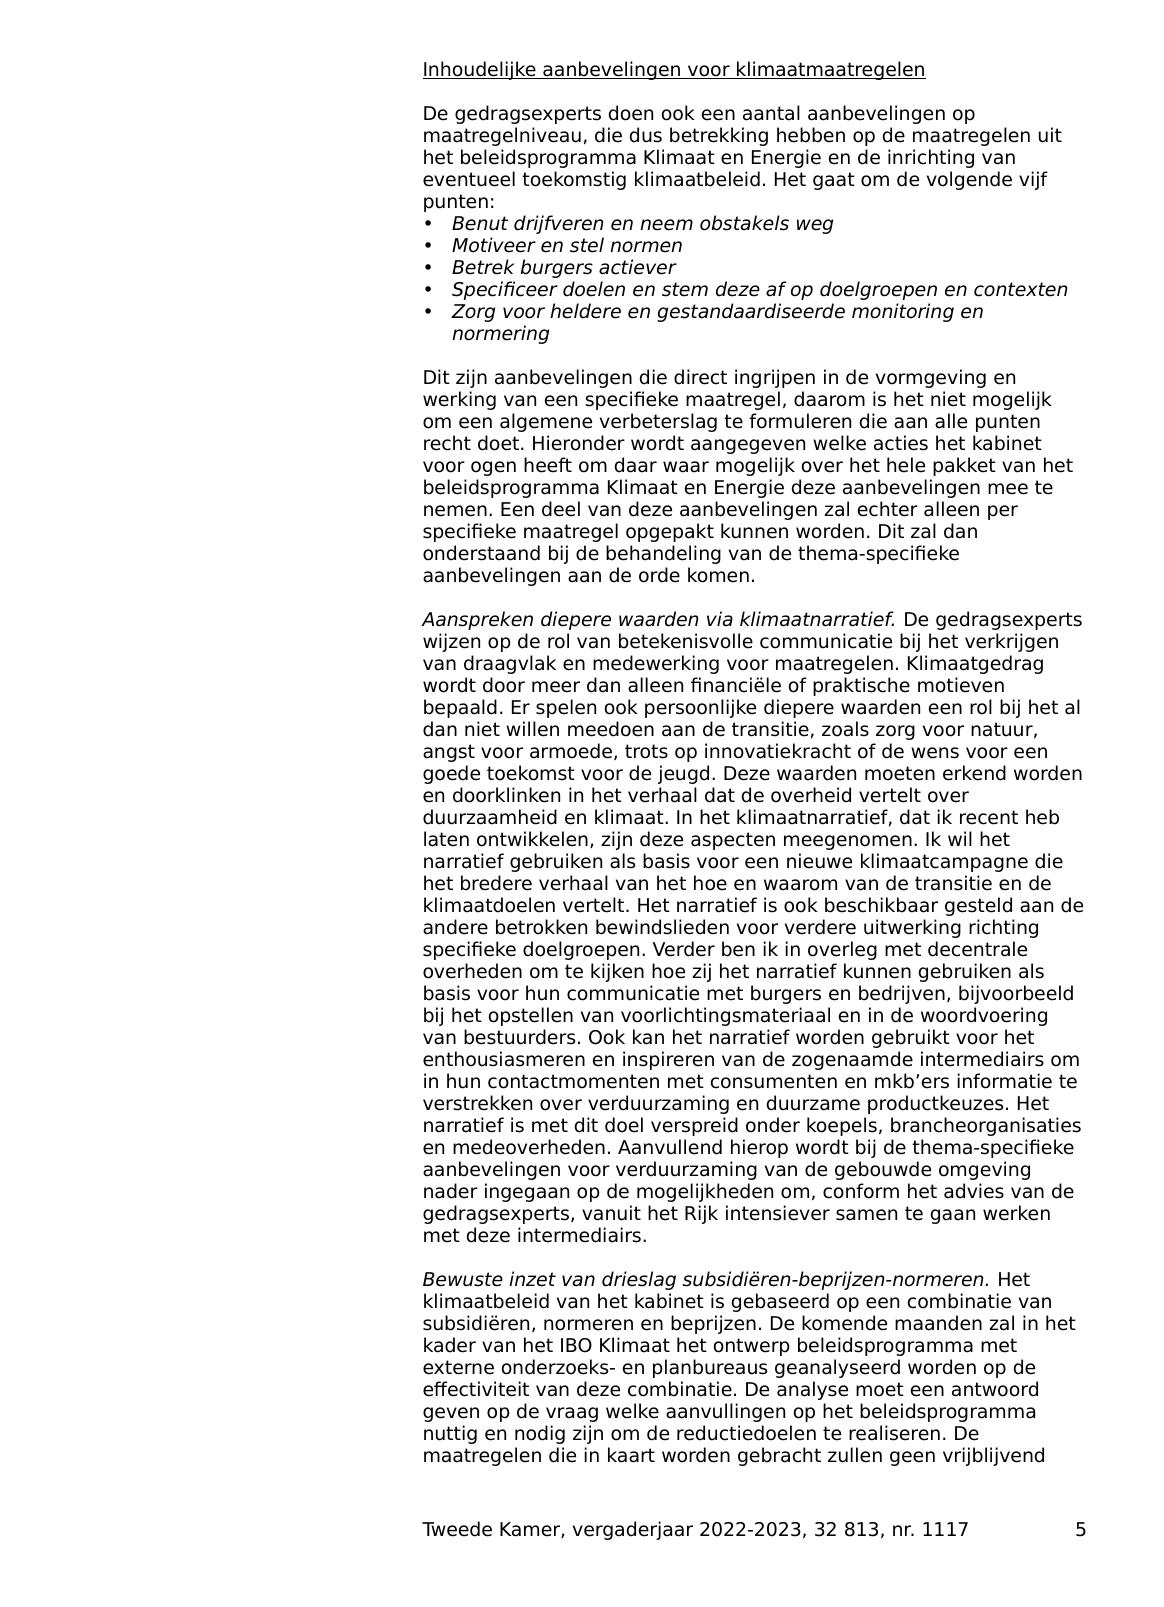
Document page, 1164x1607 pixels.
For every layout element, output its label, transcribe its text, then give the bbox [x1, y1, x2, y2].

text De gedragsexperts doen ook een aantal aanbevelingen op maatregelniveau, die dus betrekking hebben op de maatregelen uit het beleidsprogramma Klimaat en Energie en de inrichting van eventueel toekomstig klimaatbeleid. Het gaat om de volgende vijf punten: [422, 103, 1087, 213]
subtitle Inhoudelijke aanbevelingen voor klimaatmaatregelen [422, 59, 1087, 81]
text • Benut drijfveren en neem obstakels weg [422, 213, 1087, 235]
text Aanspreken diepere waarden via klimaatnarratief. De gedragsexperts wijzen op de rol van betekenisvolle communicatie bij het verkrijgen van draagvlak en medewerking voor maatregelen. Klimaatgedrag wordt door meer dan alleen financiële of praktische motieven bepaald. Er spelen ook persoonlijke diepere waarden een rol bij het al dan niet willen meedoen aan de transitie, zoals zorg voor natuur, angst voor armoede, trots op innovatiekracht of de wens voor een goede toekomst voor de jeugd. Deze waarden moeten erkend worden en doorklinken in het verhaal dat de overheid vertelt over duurzaamheid en klimaat. In het klimaatnarratief, dat ik recent heb laten ontwikkelen, zijn deze aspecten meegenomen. Ik wil het narratief gebruiken als basis voor een nieuwe klimaatcampagne die het bredere verhaal van het hoe en waarom van de transitie en de klimaatdoelen vertelt. Het narratief is ook beschikbaar gesteld aan de andere betrokken bewindslieden voor verdere uitwerking richting specifieke doelgroepen. Verder ben ik in overleg met decentrale overheden om te kijken hoe zij het narratief kunnen gebruiken als basis voor hun communicatie met burgers en bedrijven, bijvoorbeeld bij het opstellen van voorlichtingsmateriaal en in de woordvoering van bestuurders. Ook kan het narratief worden gebruikt voor het enthousiasmeren en inspireren van de zogenaamde intermediairs om in hun contactmomenten met consumenten en mkb’ers informatie te verstrekken over verduurzaming en duurzame productkeuzes. Het narratief is met dit doel verspreid onder koepels, brancheorganisaties en medeoverheden. Aanvullend hierop wordt bij de thema-specifieke aanbevelingen voor verduurzaming van de gebouwde omgeving nader ingegaan op de mogelijkheden om, conform het advies van de gedragsexperts, vanuit het Rijk intensiever samen te gaan werken met deze intermediairs. [422, 609, 1087, 1247]
text • Zorg voor heldere en gestandaardiseerde monitoring en normering [422, 301, 1087, 345]
text Dit zijn aanbevelingen die direct ingrijpen in de vormgeving en werking van een specifieke maatregel, daarom is het niet mogelijk om een algemene verbeterslag te formuleren die aan alle punten recht doet. Hieronder wordt aangegeven welke acties het kabinet voor ogen heeft om daar waar mogelijk over het hele pakket van het beleidsprogramma Klimaat en Energie deze aanbevelingen mee te nemen. Een deel van deze aanbevelingen zal echter alleen per specifieke maatregel opgepakt kunnen worden. Dit zal dan onderstaand bij de behandeling van de thema-specifieke aanbevelingen aan de orde komen. [422, 367, 1087, 587]
text • Betrek burgers actiever [422, 257, 1087, 279]
text • Motiveer en stel normen [422, 235, 1087, 257]
text • Specificeer doelen en stem deze af op doelgroepen en contexten [422, 279, 1087, 301]
text Bewuste inzet van drieslag subsidiëren-beprijzen-normeren. Het klimaatbeleid van het kabinet is gebaseerd op een combinatie van subsidiëren, normeren en beprijzen. De komende maanden zal in het kader van het IBO Klimaat het ontwerp beleidsprogramma met externe onderzoeks- en planbureaus geanalyseerd worden op de effectiviteit van deze combinatie. De analyse moet een antwoord geven op de vraag welke aanvullingen op het beleidsprogramma nuttig en nodig zijn om de reductiedoelen te realiseren. De maatregelen die in kaart worden gebracht zullen geen vrijblijvend [422, 1269, 1087, 1467]
